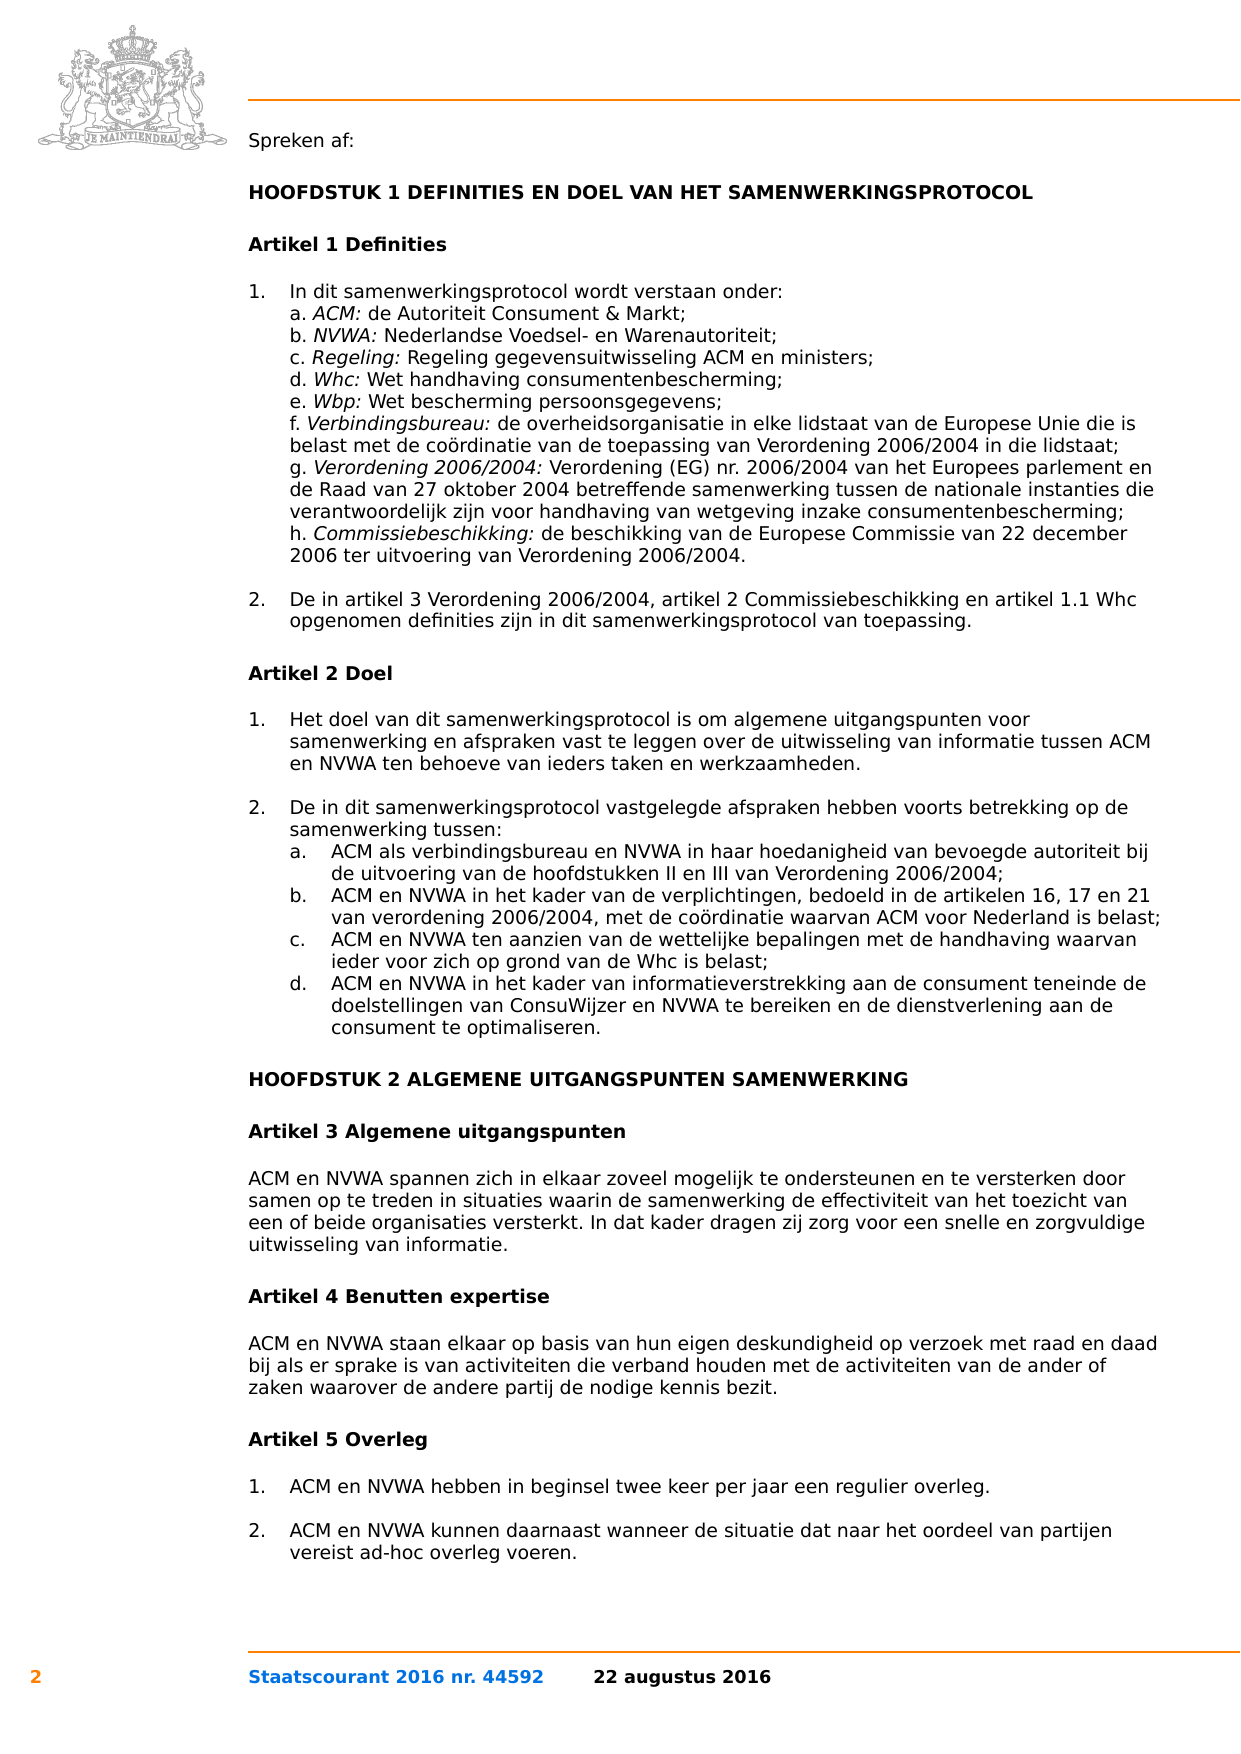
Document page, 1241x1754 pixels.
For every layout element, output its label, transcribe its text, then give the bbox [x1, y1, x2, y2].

picture [38, 25, 227, 150]
text 2. ACM en NVWA kunnen daarnaast wanneer de situatie dat naar het oordeel van partijen vereist ad-hoc overleg voeren. [248, 1519, 1163, 1563]
subtitle Artikel 1 Definities [248, 234, 1163, 256]
text 2. De in artikel 3 Verordening 2006/2004, artikel 2 Commissiebeschikking en artikel 1.1 Whc opgenomen definities zijn in dit samenwerkingsprotocol van toepassing. [248, 588, 1163, 632]
text g. Verordening 2006/2004: Verordening (EG) nr. 2006/2004 van het Europees parlement en de Raad van 27 oktober 2004 betreffende samenwerking tussen de nationale instanties die verantwoordelijk zijn voor handhaving van wetgeving inzake consumentenbescherming; [289, 457, 1163, 523]
subtitle Artikel 2 Doel [248, 662, 1163, 684]
text h. Commissiebeschikking: de beschikking van de Europese Commissie van 22 december 2006 ter uitvoering van Verordening 2006/2004. [289, 523, 1163, 567]
text b. ACM en NVWA in het kader van de verplichtingen, bedoeld in de artikelen 16, 17 en 21 van verordening 2006/2004, met de coördinatie waarvan ACM voor Nederland is belast; [289, 885, 1163, 929]
text c. Regeling: Regeling gegevensuitwisseling ACM en ministers; [289, 347, 1163, 369]
text d. ACM en NVWA in het kader van informatieverstrekking aan de consument teneinde de doelstellingen van ConsuWijzer en NVWA te bereiken en de dienstverlening aan de consument te optimaliseren. [289, 973, 1163, 1039]
text a. ACM als verbindingsbureau en NVWA in haar hoedanigheid van bevoegde autoriteit bij de uitvoering van de hoofdstukken II en III van Verordening 2006/2004; [289, 841, 1163, 885]
text e. Wbp: Wet bescherming persoonsgegevens; [289, 391, 1163, 413]
text d. Whc: Wet handhaving consumentenbescherming; [289, 369, 1163, 391]
text ACM en NVWA staan elkaar op basis van hun eigen deskundigheid op verzoek met raad en daad bij als er sprake is van activiteiten die verband houden met de activiteiten van de ander of zaken waarover de andere partij de nodige kennis bezit. [248, 1333, 1163, 1399]
text Spreken af: [248, 130, 1163, 152]
text ACM en NVWA spannen zich in elkaar zoveel mogelijk te ondersteunen en te versterken door samen op te treden in situaties waarin de samenwerking de effectiviteit van het toezicht van een of beide organisaties versterkt. In dat kader dragen zij zorg voor een snelle en zorgvuldige uitwisseling van informatie. [248, 1168, 1163, 1256]
text c. ACM en NVWA ten aanzien van de wettelijke bepalingen met de handhaving waarvan ieder voor zich op grond van de Whc is belast; [289, 929, 1163, 973]
text 1. Het doel van dit samenwerkingsprotocol is om algemene uitgangspunten voor samenwerking en afspraken vast te leggen over de uitwisseling van informatie tussen ACM en NVWA ten behoeve van ieders taken en werkzaamheden. [248, 709, 1163, 775]
text a. ACM: de Autoriteit Consument & Markt; [289, 303, 1163, 325]
subtitle Artikel 5 Overleg [248, 1429, 1163, 1451]
subtitle Artikel 4 Benutten expertise [248, 1286, 1163, 1308]
text 1. In dit samenwerkingsprotocol wordt verstaan onder: [248, 281, 1163, 303]
text 1. ACM en NVWA hebben in beginsel twee keer per jaar een regulier overleg. [248, 1476, 1163, 1498]
text 2. De in dit samenwerkingsprotocol vastgelegde afspraken hebben voorts betrekking op de samenwerking tussen: [248, 797, 1163, 841]
subtitle Artikel 3 Algemene uitgangspunten [248, 1121, 1163, 1143]
text b. NVWA: Nederlandse Voedsel- en Warenautoriteit; [289, 325, 1163, 347]
subtitle HOOFDSTUK 1 DEFINITIES EN DOEL VAN HET SAMENWERKINGSPROTOCOL [248, 182, 1163, 204]
subtitle HOOFDSTUK 2 ALGEMENE UITGANGSPUNTEN SAMENWERKING [248, 1069, 1163, 1091]
text f. Verbindingsbureau: de overheidsorganisatie in elke lidstaat van de Europese Unie die is belast met de coördinatie van de toepassing van Verordening 2006/2004 in die lidstaat; [289, 413, 1163, 457]
